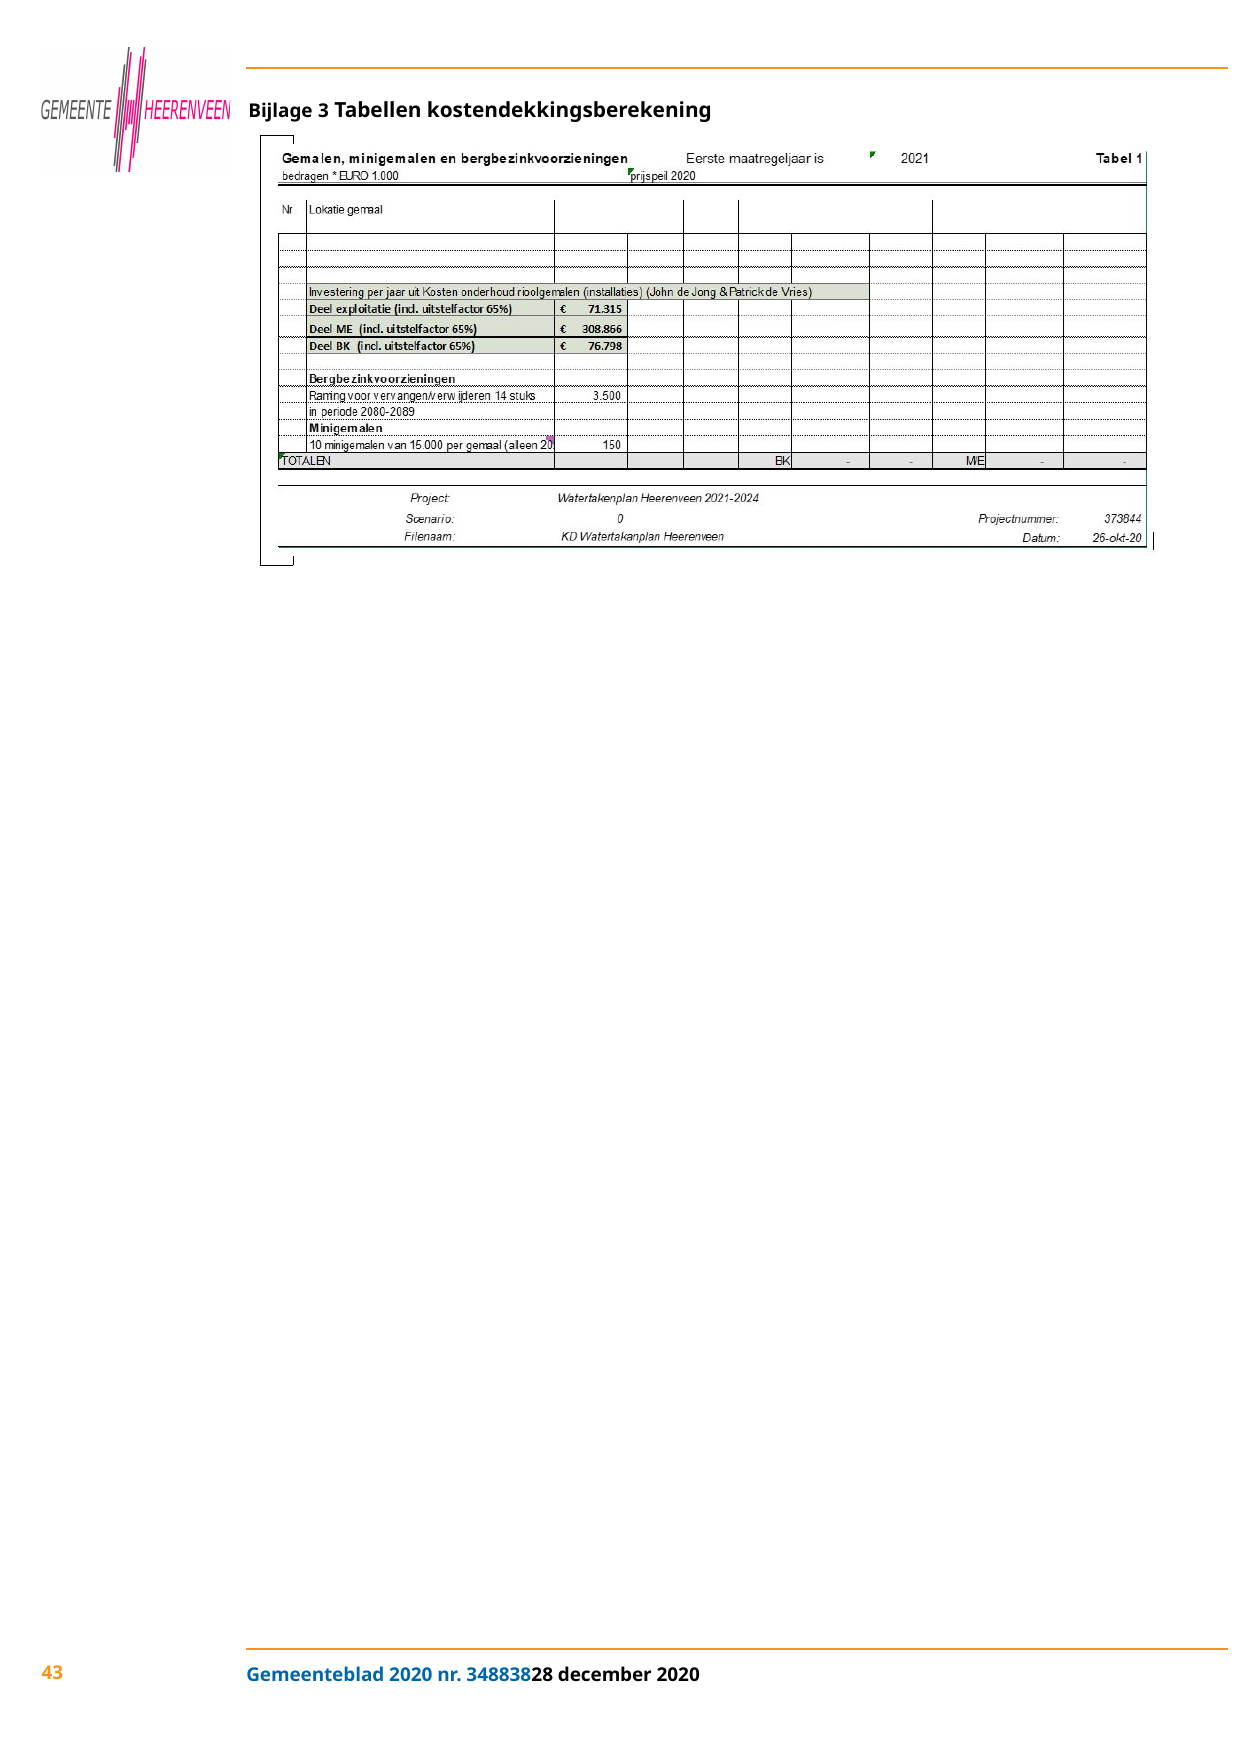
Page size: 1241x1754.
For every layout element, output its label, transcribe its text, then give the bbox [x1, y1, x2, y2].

picture [268, 144, 1155, 556]
text Bijlage 3 Tabellen kostendekkingsberekening [248, 95, 1152, 123]
picture [41, 47, 231, 172]
